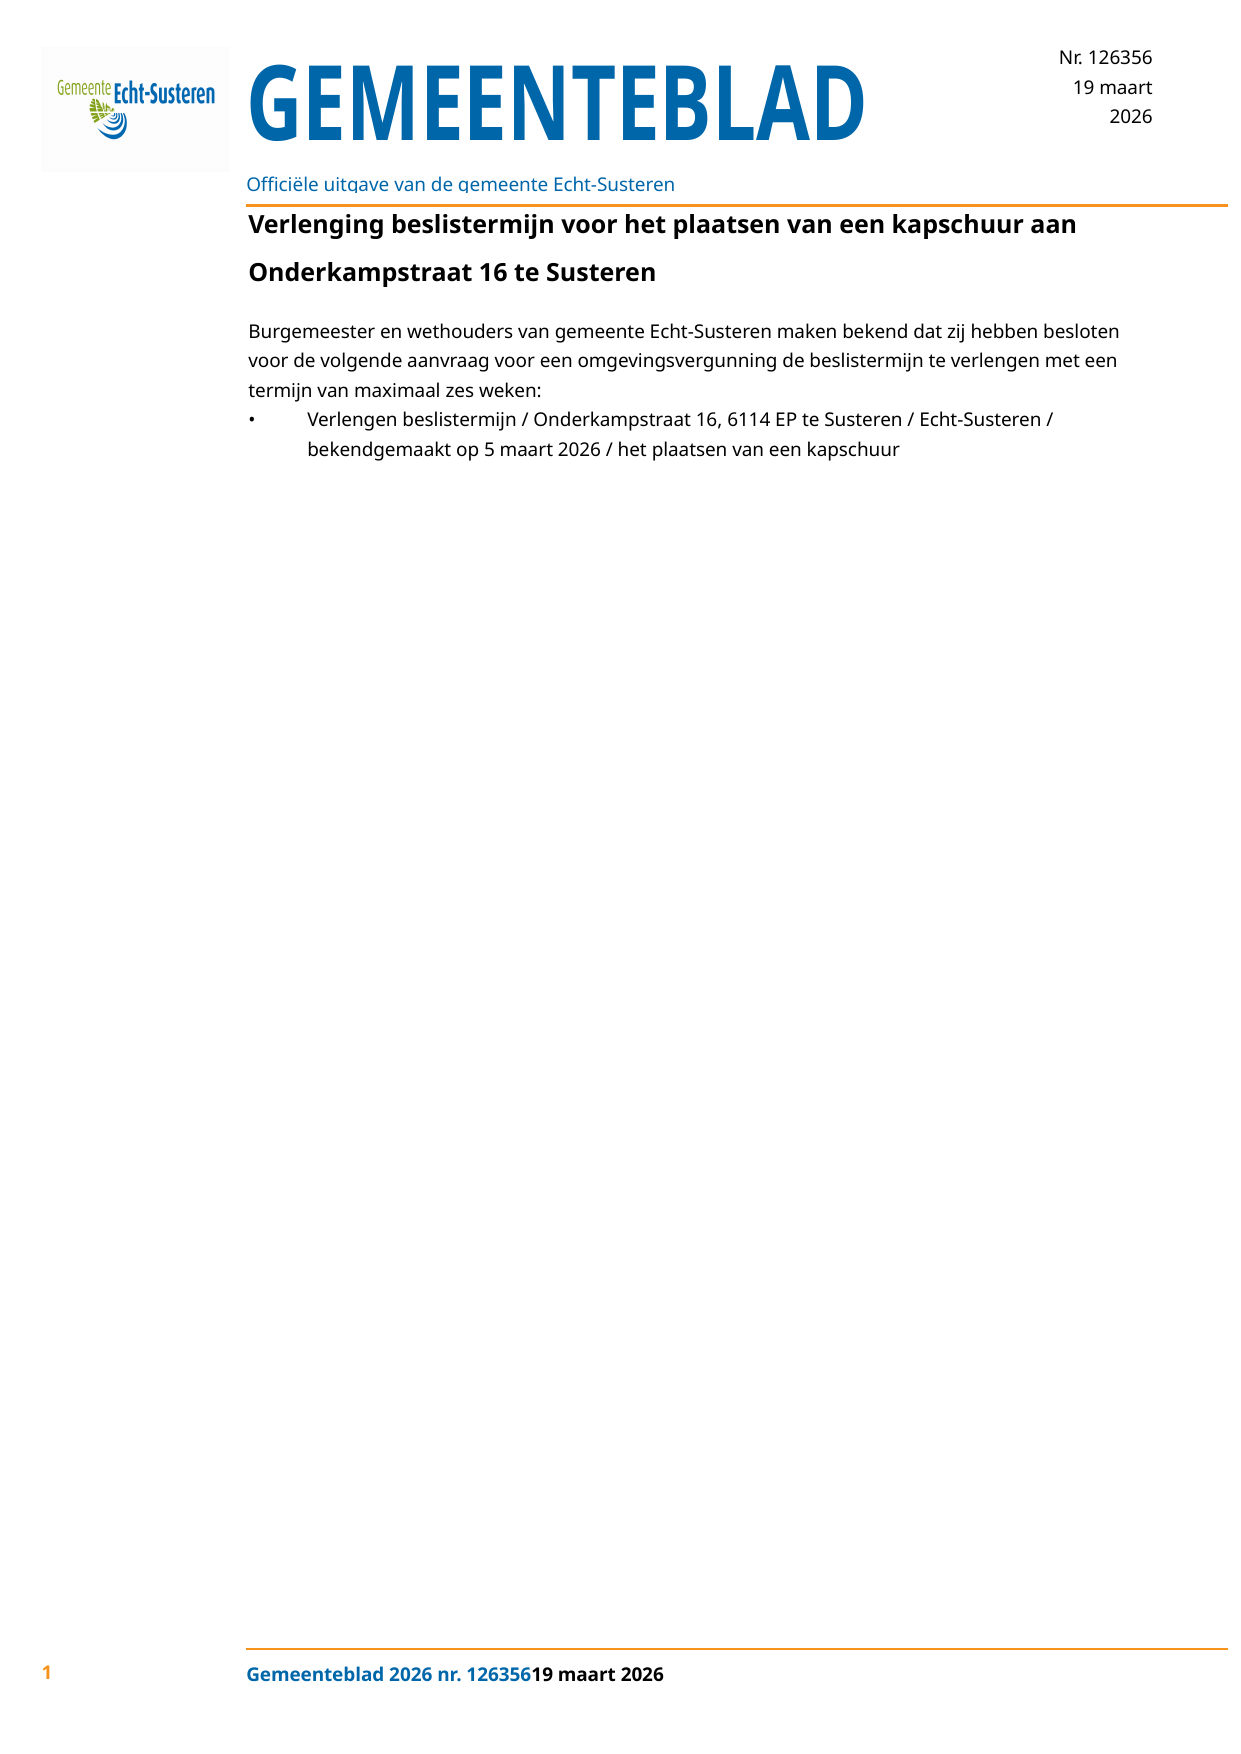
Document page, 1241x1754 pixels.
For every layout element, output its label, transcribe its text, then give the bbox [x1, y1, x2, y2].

text Burgemeester en wethouders van gemeente Echt-Susteren maken bekend dat zij hebben besloten voor de volgende aanvraag voor een omgevingsvergunning de beslistermijn te verlengen met een termijn van maximaal zes weken: [248, 318, 1152, 403]
text Verlenging beslistermijn voor het plaatsen van een kapschuur aan Onderkampstraat 16 te Susteren [248, 207, 1152, 288]
picture [41, 47, 231, 172]
list Verlengen beslistermijn / Onderkampstraat 16, 6114 EP te Susteren / Echt-Susteren / bekendgemaakt op 5 maart 2026 / het plaatsen van een kapschuur [248, 407, 1152, 462]
